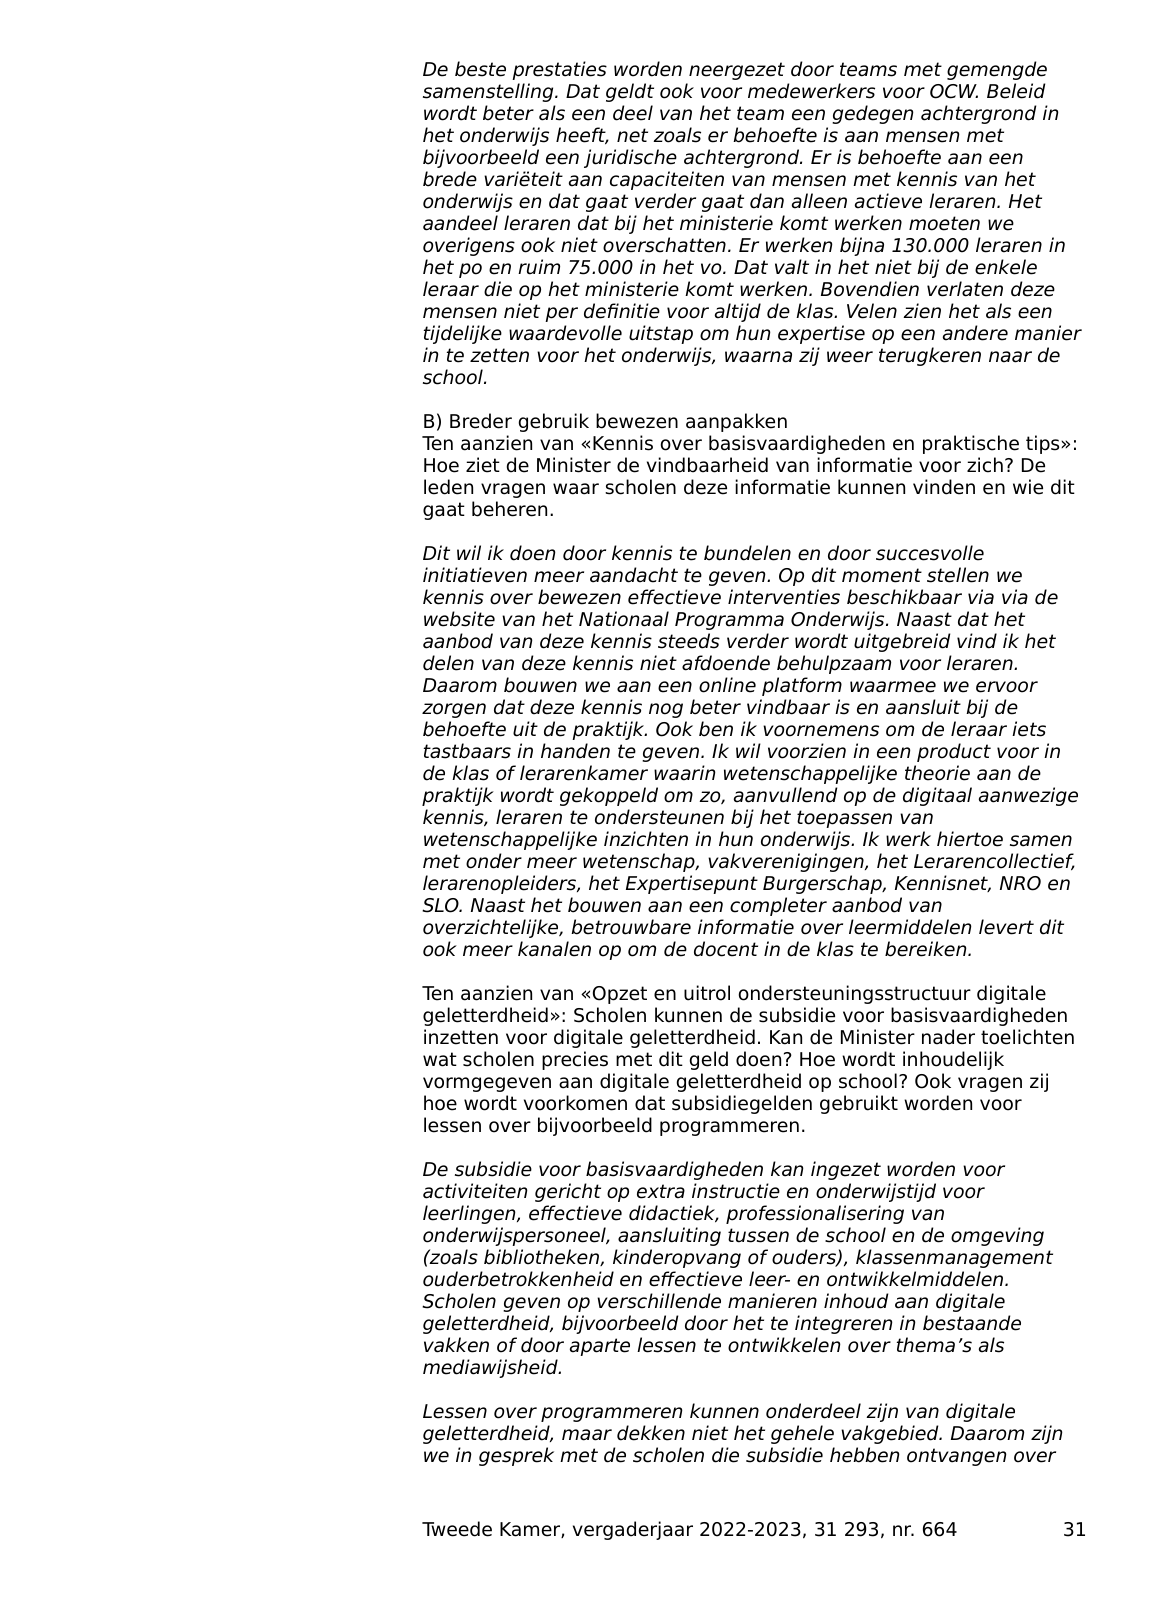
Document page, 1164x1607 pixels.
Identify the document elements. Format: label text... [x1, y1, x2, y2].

text Ten aanzien van «Kennis over basisvaardigheden en praktische tips»: Hoe ziet de Minister de vindbaarheid van informatie voor zich? De leden vragen waar scholen deze informatie kunnen vinden en wie dit gaat beheren. [422, 433, 1087, 521]
text Dit wil ik doen door kennis te bundelen en door succesvolle initiatieven meer aandacht te geven. Op dit moment stellen we kennis over bewezen effectieve interventies beschikbaar via via de website van het Nationaal Programma Onderwijs. Naast dat het aanbod van deze kennis steeds verder wordt uitgebreid vind ik het delen van deze kennis niet afdoende behulpzaam voor leraren. Daarom bouwen we aan een online platform waarmee we ervoor zorgen dat deze kennis nog beter vindbaar is en aansluit bij de behoefte uit de praktijk. Ook ben ik voornemens om de leraar iets tastbaars in handen te geven. Ik wil voorzien in een product voor in de klas of lerarenkamer waarin wetenschappelijke theorie aan de praktijk wordt gekoppeld om zo, aanvullend op de digitaal aanwezige kennis, leraren te ondersteunen bij het toepassen van wetenschappelijke inzichten in hun onderwijs. Ik werk hiertoe samen met onder meer wetenschap, vakverenigingen, het Lerarencollectief, lerarenopleiders, het Expertisepunt Burgerschap, Kennisnet, NRO en SLO. Naast het bouwen aan een completer aanbod van overzichtelijke, betrouwbare informatie over leermiddelen levert dit ook meer kanalen op om de docent in de klas te bereiken. [422, 543, 1087, 961]
text Ten aanzien van «Opzet en uitrol ondersteuningsstructuur digitale geletterdheid»: Scholen kunnen de subsidie voor basisvaardigheden inzetten voor digitale geletterdheid. Kan de Minister nader toelichten wat scholen precies met dit geld doen? Hoe wordt inhoudelijk vormgegeven aan digitale geletterdheid op school? Ook vragen zij hoe wordt voorkomen dat subsidiegelden gebruikt worden voor lessen over bijvoorbeeld programmeren. [422, 983, 1087, 1137]
text Lessen over programmeren kunnen onderdeel zijn van digitale geletterdheid, maar dekken niet het gehele vakgebied. Daarom zijn we in gesprek met de scholen die subsidie hebben ontvangen over [422, 1401, 1087, 1467]
text De subsidie voor basisvaardigheden kan ingezet worden voor activiteiten gericht op extra instructie en onderwijstijd voor leerlingen, effectieve didactiek, professionalisering van onderwijspersoneel, aansluiting tussen de school en de omgeving (zoals bibliotheken, kinderopvang of ouders), klassenmanagement ouderbetrokkenheid en effectieve leer- en ontwikkelmiddelen. Scholen geven op verschillende manieren inhoud aan digitale geletterdheid, bijvoorbeeld door het te integreren in bestaande vakken of door aparte lessen te ontwikkelen over thema’s als mediawijsheid. [422, 1159, 1087, 1379]
text B) Breder gebruik bewezen aanpakken [422, 411, 1087, 433]
text De beste prestaties worden neergezet door teams met gemengde samenstelling. Dat geldt ook voor medewerkers voor OCW. Beleid wordt beter als een deel van het team een gedegen achtergrond in het onderwijs heeft, net zoals er behoefte is aan mensen met bijvoorbeeld een juridische achtergrond. Er is behoefte aan een brede variëteit aan capaciteiten van mensen met kennis van het onderwijs en dat gaat verder gaat dan alleen actieve leraren. Het aandeel leraren dat bij het ministerie komt werken moeten we overigens ook niet overschatten. Er werken bijna 130.000 leraren in het po en ruim 75.000 in het vo. Dat valt in het niet bij de enkele leraar die op het ministerie komt werken. Bovendien verlaten deze mensen niet per definitie voor altijd de klas. Velen zien het als een tijdelijke waardevolle uitstap om hun expertise op een andere manier in te zetten voor het onderwijs, waarna zij weer terugkeren naar de school. [422, 59, 1087, 389]
